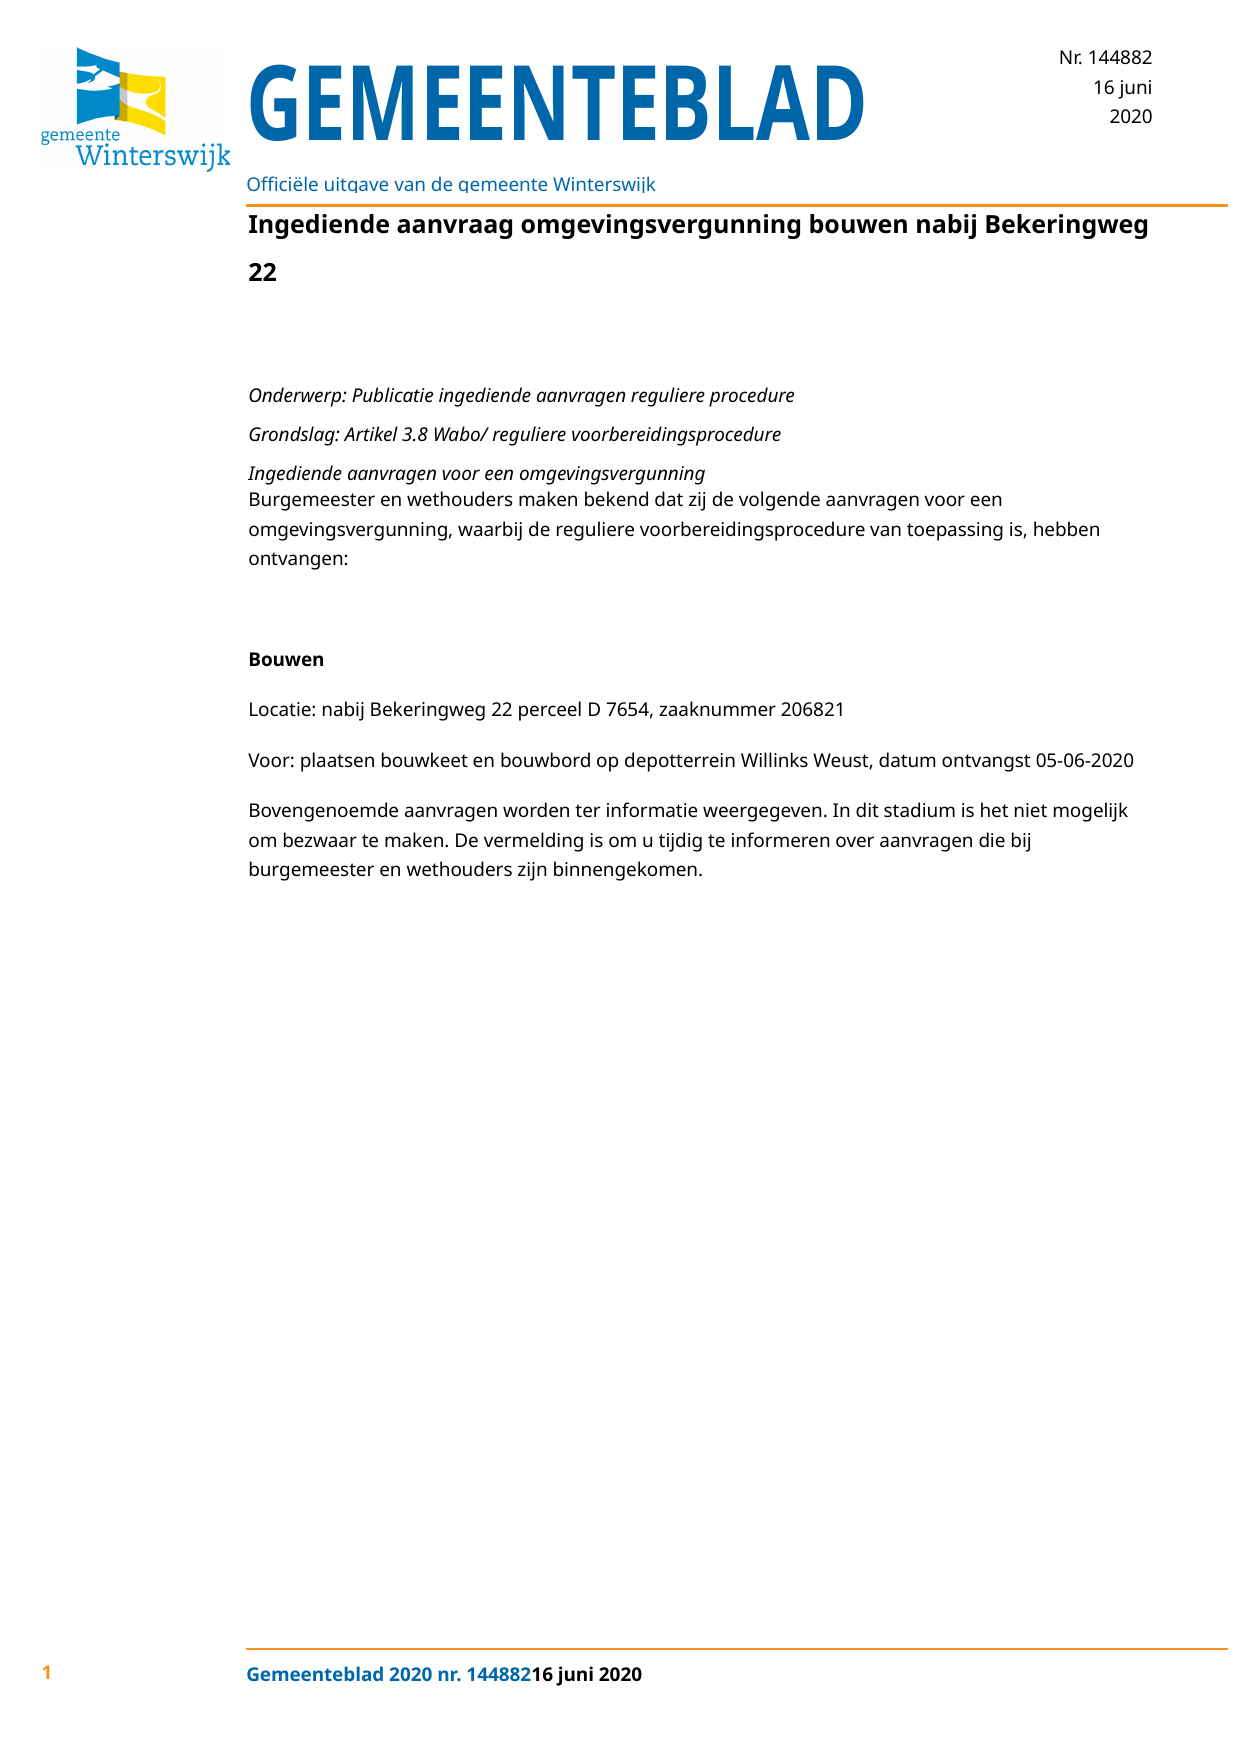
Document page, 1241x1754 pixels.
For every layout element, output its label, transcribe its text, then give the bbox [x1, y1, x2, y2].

picture [225, 153, 231, 162]
text Bovengenoemde aanvragen worden ter informatie weergegeven. In dit stadium is het niet mogelijk om bezwaar te maken. De vermelding is om u tijdig te informeren over aanvragen die bij burgemeester en wethouders zijn binnengekomen. [248, 797, 1152, 882]
text Voor: plaatsen bouwkeet en bouwbord op depotterrein Willinks Weust, datum ontvangst 05-06-2020 [248, 747, 1152, 773]
text Burgemeester en wethouders maken bekend dat zij de volgende aanvragen voor een omgevingsvergunning, waarbij de reguliere voorbereidingsprocedure van toepassing is, hebben ontvangen: [248, 486, 1152, 571]
text Locatie: nabij Bekeringweg 22 perceel D 7654, zaaknummer 206821 [248, 697, 1152, 722]
picture [41, 47, 231, 172]
text Onderwerp: Publicatie ingediende aanvragen reguliere procedure [248, 382, 1152, 408]
text Bouwen [248, 646, 1152, 672]
text Ingediende aanvragen voor een omgevingsvergunning [248, 460, 1152, 486]
text Ingediende aanvraag omgevingsvergunning bouwen nabij Bekeringweg 22 [248, 207, 1152, 288]
text Grondslag: Artikel 3.8 Wabo/ reguliere voorbereidingsprocedure [248, 421, 1152, 447]
